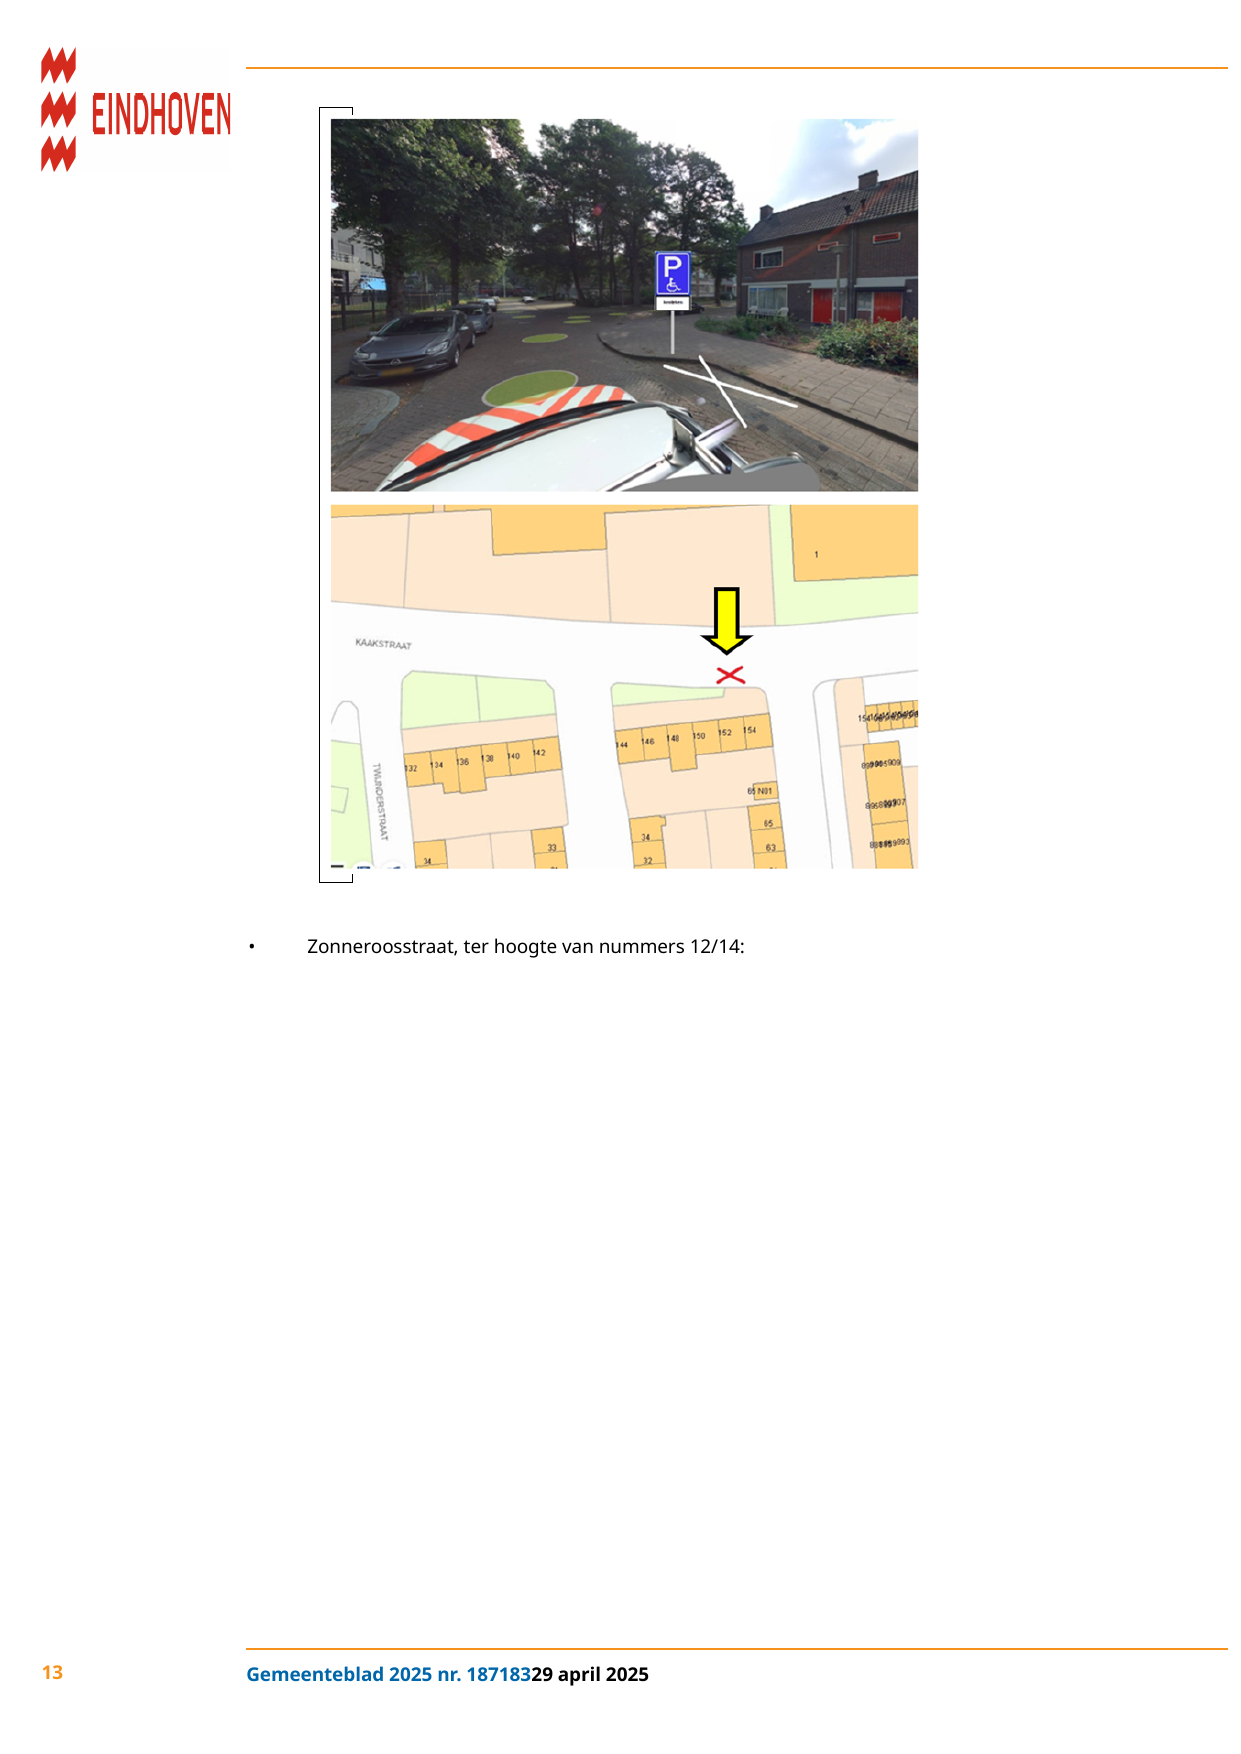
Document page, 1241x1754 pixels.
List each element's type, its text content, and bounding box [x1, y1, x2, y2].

list Zonneroosstraat, ter hoogte van nummers 12/14: [248, 933, 1152, 959]
picture [327, 115, 919, 874]
picture [41, 47, 231, 172]
